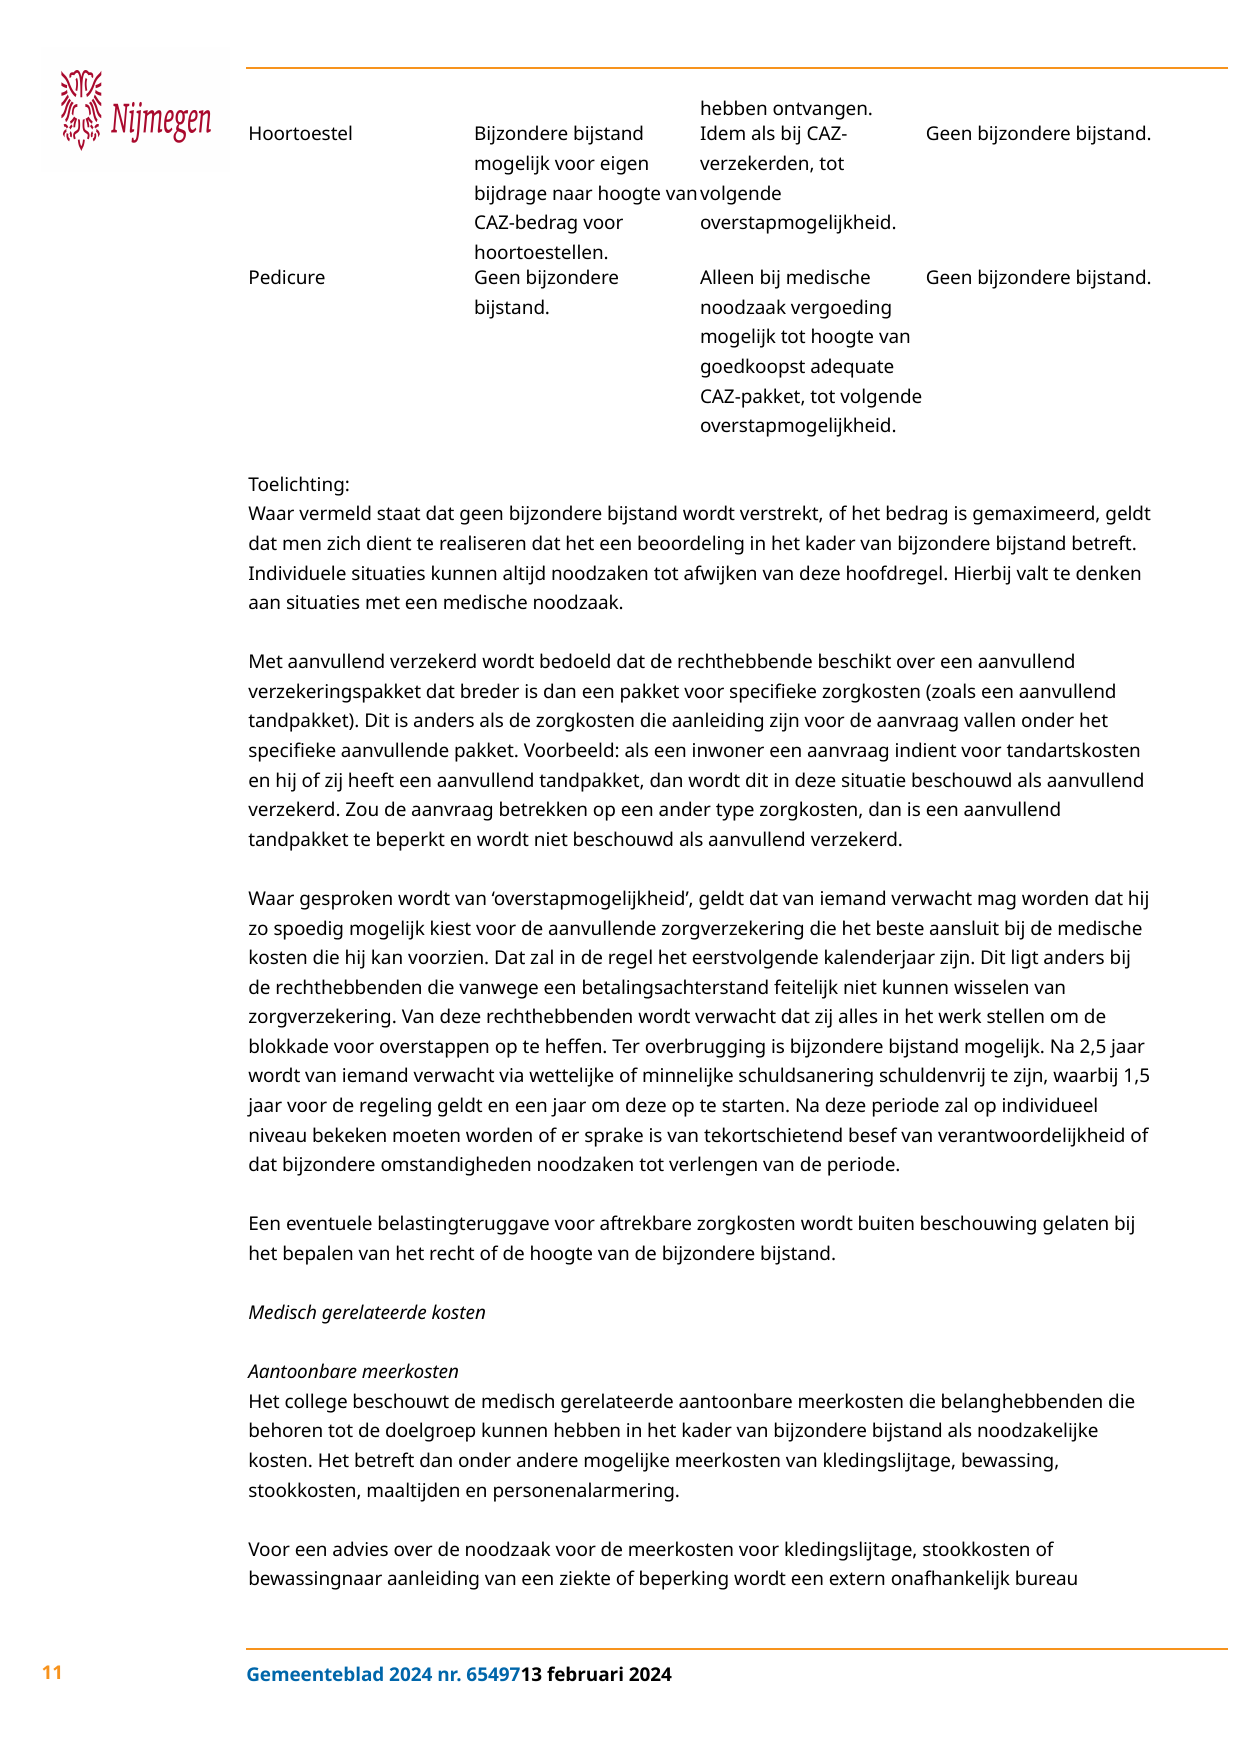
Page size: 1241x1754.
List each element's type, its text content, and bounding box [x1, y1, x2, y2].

table_cell Geen bijzondere bijstand. [926, 265, 1152, 438]
table_cell hebben ontvangen. [700, 95, 926, 121]
table_cell [248, 95, 474, 121]
table_cell Idem als bij CAZ-verzekerden, tot volgende overstapmogelijkheid. [700, 121, 926, 264]
table_cell [474, 95, 700, 121]
text Toelichting: [248, 471, 1152, 497]
picture [41, 47, 231, 172]
text Waar gesproken wordt van ‘overstapmogelijkheid’, geldt dat van iemand verwacht mag worden dat hij zo spoedig mogelijk kiest voor de aanvullende zorgverzekering die het beste aansluit bij de medische kosten die hij kan voorzien. Dat zal in de regel het eerstvolgende kalenderjaar zijn. Dit ligt anders bij de rechthebbenden die vanwege een betalingsachterstand feitelijk niet kunnen wisselen van zorgverzekering. Van deze rechthebbenden wordt verwacht dat zij alles in het werk stellen om de blokkade voor overstappen op te heffen. Ter overbrugging is bijzondere bijstand mogelijk. Na 2,5 jaar wordt van iemand verwacht via wettelijke of minnelijke schuldsanering schuldenvrij te zijn, waarbij 1,5 jaar voor de regeling geldt en een jaar om deze op te starten. Na deze periode zal op individueel niveau bekeken moeten worden of er sprake is van tekortschietend besef van verantwoordelijkheid of dat bijzondere omstandigheden noodzaken tot verlengen van de periode. [248, 885, 1152, 1177]
table_cell Geen bijzondere bijstand. [926, 121, 1152, 264]
text Het college beschouwt de medisch gerelateerde aantoonbare meerkosten die belanghebbenden die behoren tot de doelgroep kunnen hebben in het kader van bijzondere bijstand als noodzakelijke kosten. Het betreft dan onder andere mogelijke meerkosten van kledingslijtage, bewassing, stookkosten, maaltijden en personenalarmering. [248, 1388, 1152, 1503]
text Voor een advies over de noodzaak voor de meerkosten voor kledingslijtage, stookkosten of bewassingnaar aanleiding van een ziekte of beperking wordt een extern onafhankelijk bureau [248, 1536, 1152, 1591]
table_cell Pedicure [248, 265, 474, 438]
table_cell Alleen bij medische noodzaak vergoeding mogelijk tot hoogte van goedkoopst adequate CAZ-pakket, tot volgende overstapmogelijkheid. [700, 265, 926, 438]
text Een eventuele belastingteruggave voor aftrekbare zorgkosten wordt buiten beschouwing gelaten bij het bepalen van het recht of de hoogte van de bijzondere bijstand. [248, 1211, 1152, 1266]
table_cell Hoortoestel [248, 121, 474, 264]
text Aantoonbare meerkosten [248, 1358, 1152, 1384]
text Waar vermeld staat dat geen bijzondere bijstand wordt verstrekt, of het bedrag is gemaximeerd, geldt dat men zich dient te realiseren dat het een beoordeling in het kader van bijzondere bijstand betreft. Individuele situaties kunnen altijd noodzaken tot afwijken van deze hoofdregel. Hierbij valt te denken aan situaties met een medische noodzaak. [248, 501, 1152, 615]
text Medisch gerelateerde kosten [248, 1299, 1152, 1325]
text Met aanvullend verzekerd wordt bedoeld dat de rechthebbende beschikt over een aanvullend verzekeringspakket dat breder is dan een pakket voor specifieke zorgkosten (zoals een aanvullend tandpakket). Dit is anders als de zorgkosten die aanleiding zijn voor de aanvraag vallen onder het specifieke aanvullende pakket. Voorbeeld: als een inwoner een aanvraag indient voor tandartskosten en hij of zij heeft een aanvullend tandpakket, dan wordt dit in deze situatie beschouwd als aanvullend verzekerd. Zou de aanvraag betrekken op een ander type zorgkosten, dan is een aanvullend tandpakket te beperkt en wordt niet beschouwd als aanvullend verzekerd. [248, 648, 1152, 852]
table_cell Bijzondere bijstand mogelijk voor eigen bijdrage naar hoogte van CAZ-bedrag voor hoortoestellen. [474, 121, 700, 264]
table_cell Geen bijzondere bijstand. [474, 265, 700, 438]
table_cell [926, 95, 1152, 121]
